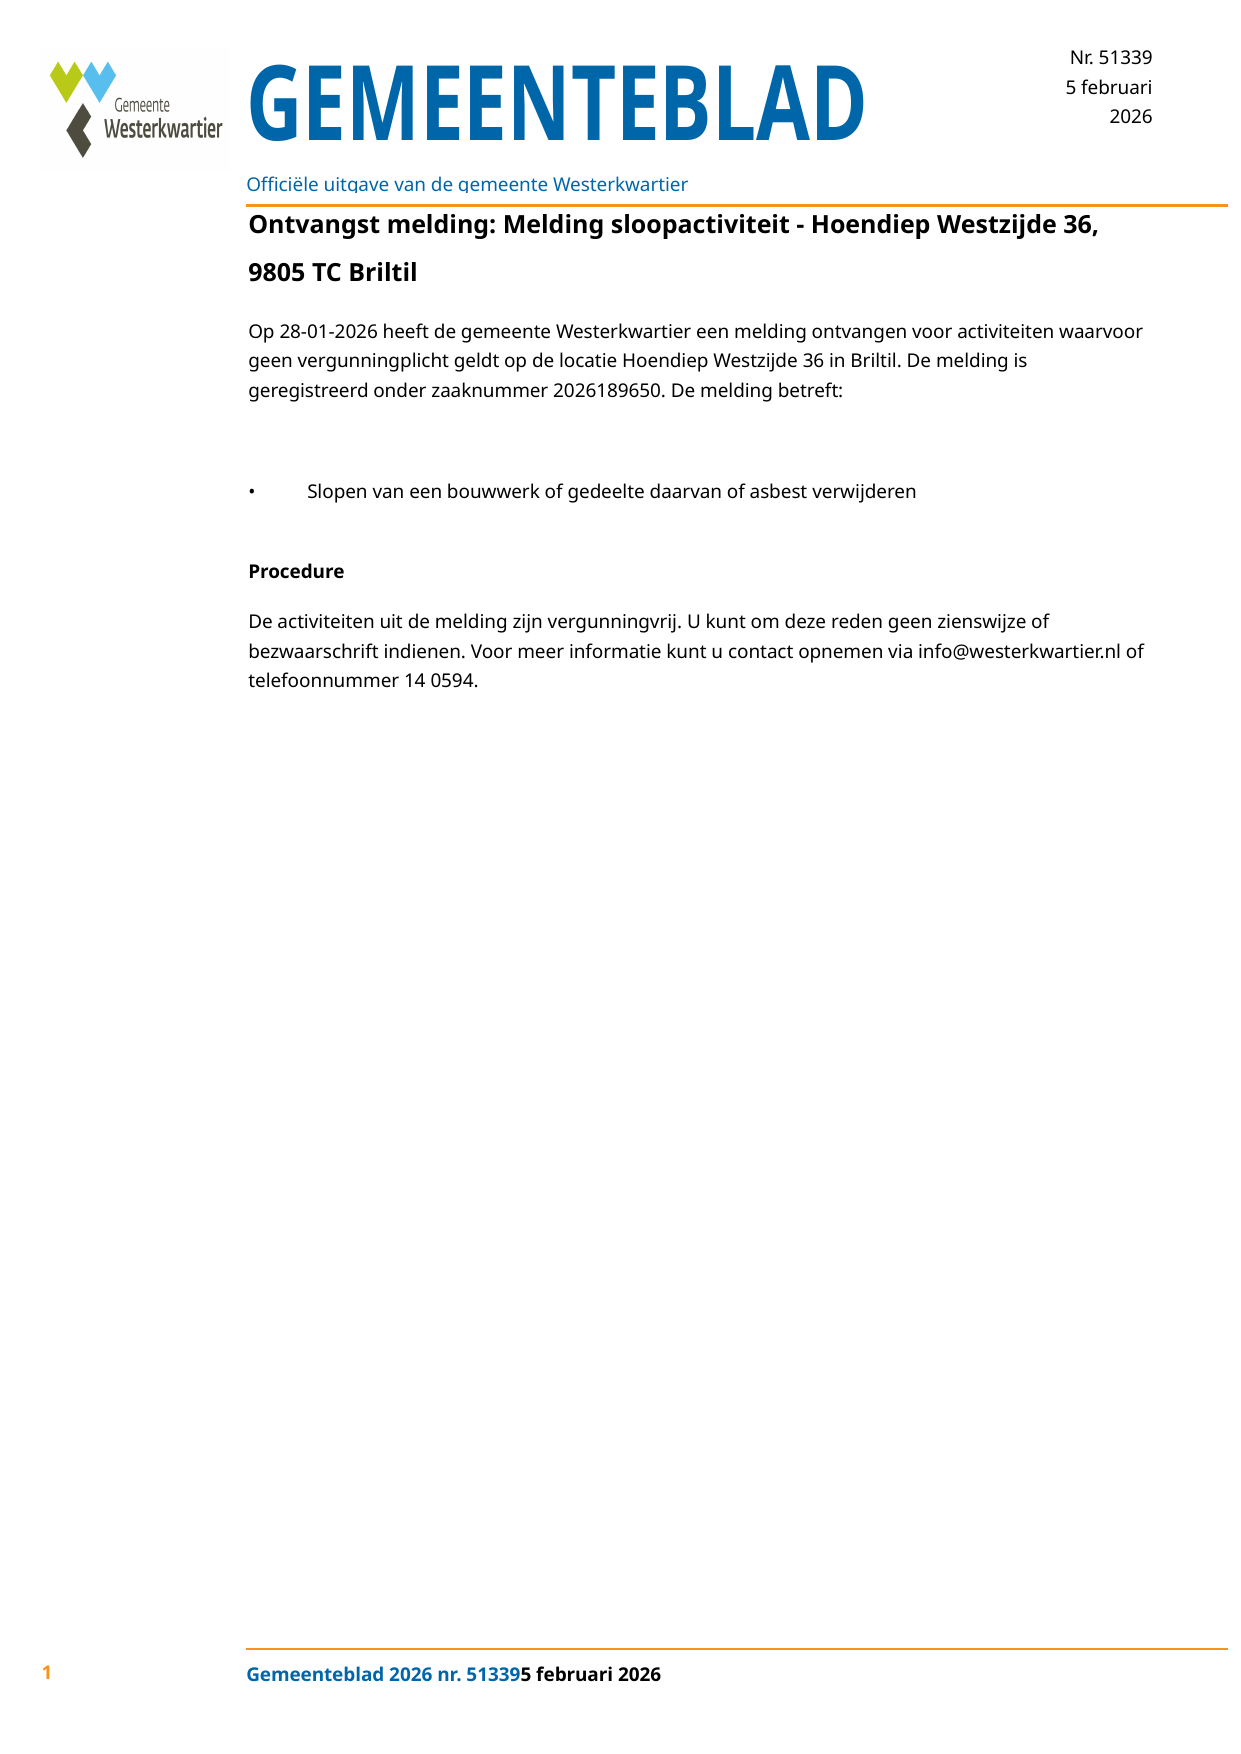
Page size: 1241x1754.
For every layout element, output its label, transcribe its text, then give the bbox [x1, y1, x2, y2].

list Slopen van een bouwwerk of gedeelte daarvan of asbest verwijderen [248, 478, 1152, 504]
text Op 28-01-2026 heeft de gemeente Westerkwartier een melding ontvangen voor activiteiten waarvoor geen vergunningplicht geldt op de locatie Hoendiep Westzijde 36 in Briltil. De melding is geregistreerd onder zaaknummer 2026189650. De melding betreft: [248, 318, 1152, 403]
text De activiteiten uit de melding zijn vergunningvrij. U kunt om deze reden geen zienswijze of bezwaarschrift indienen. Voor meer informatie kunt u contact opnemen via info@westerkwartier.nl of telefoonnummer 14 0594. [248, 608, 1152, 693]
picture [41, 47, 231, 172]
text Ontvangst melding: Melding sloopactiviteit - Hoendiep Westzijde 36, 9805 TC Briltil [248, 207, 1152, 288]
text Procedure [248, 558, 1152, 584]
